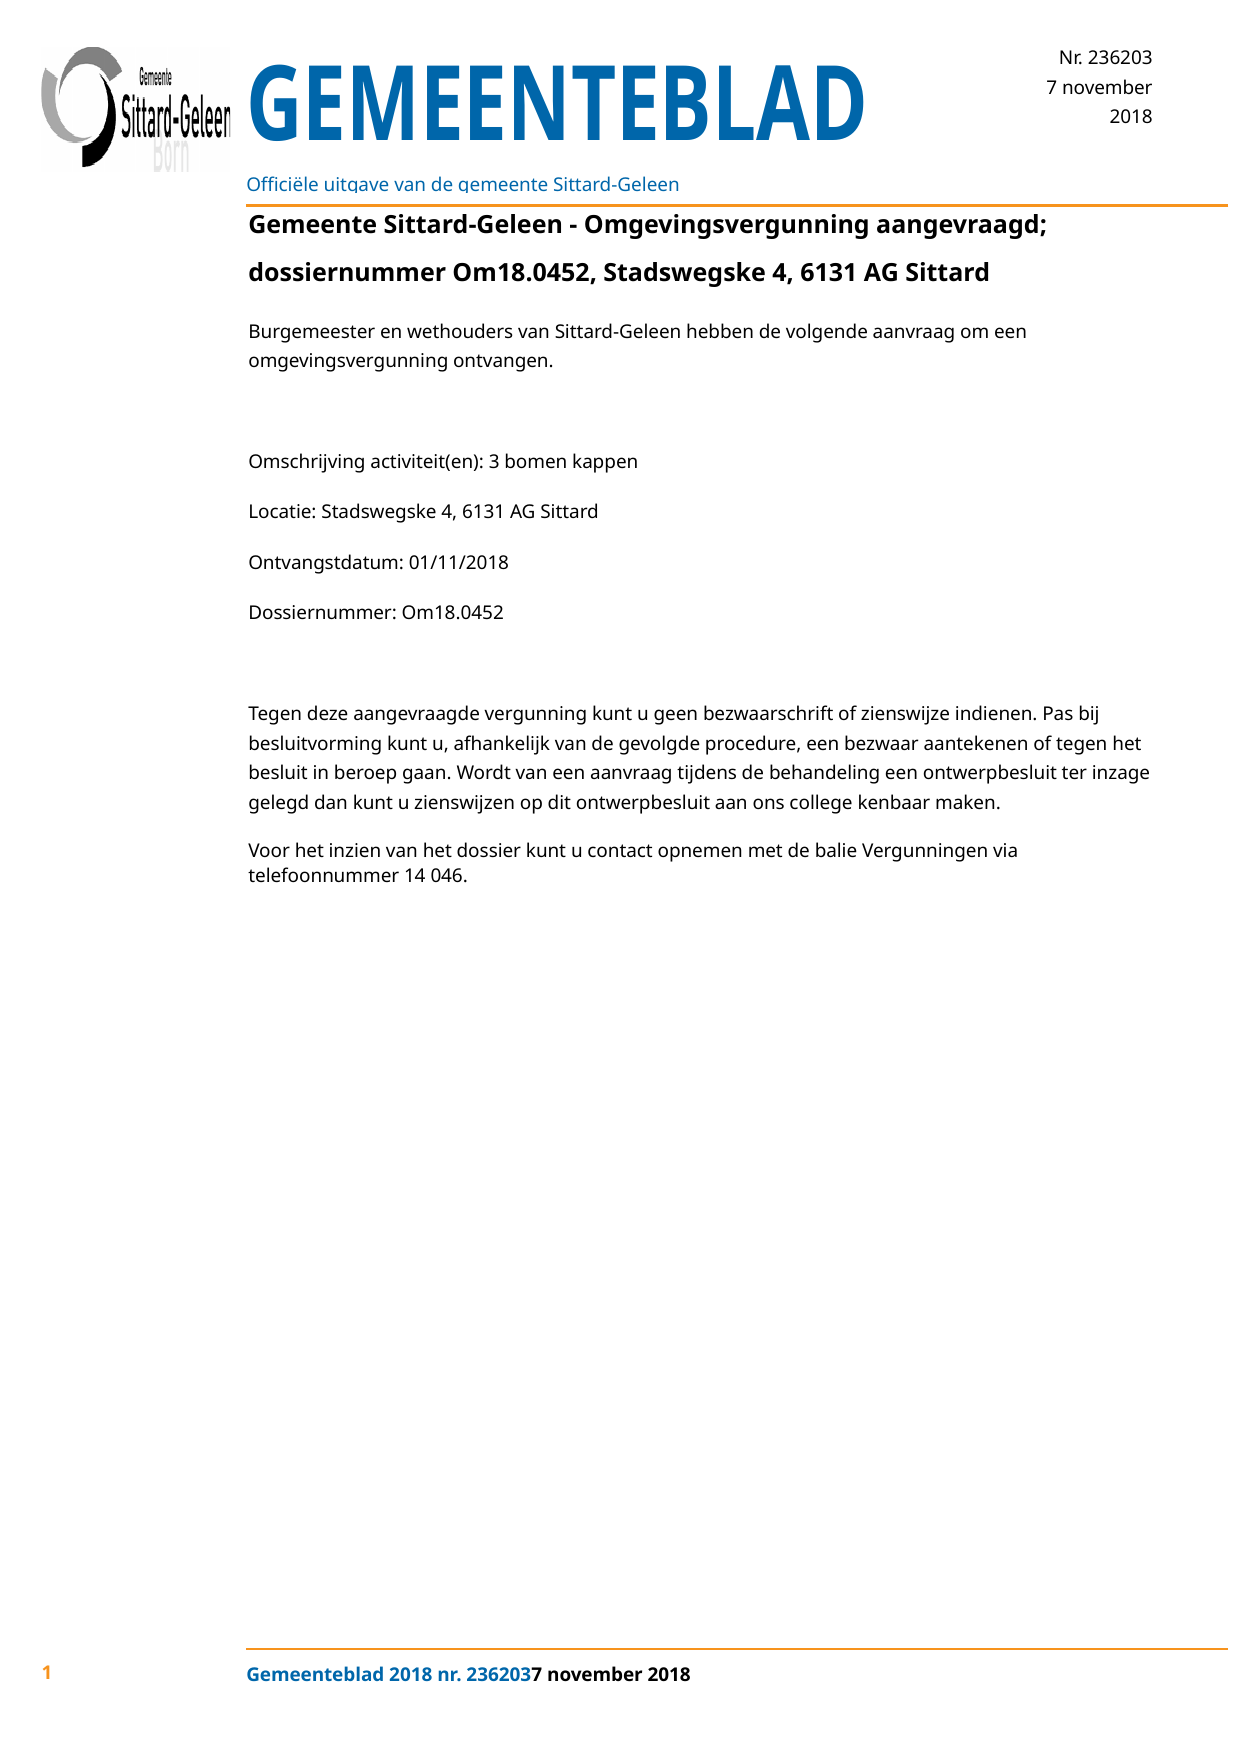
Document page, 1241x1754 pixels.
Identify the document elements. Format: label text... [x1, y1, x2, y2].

text Tegen deze aangevraagde vergunning kunt u geen bezwaarschrift of zienswijze indienen. Pas bij besluitvorming kunt u, afhankelijk van de gevolgde procedure, een bezwaar aantekenen of tegen het besluit in beroep gaan. Wordt van een aanvraag tijdens de behandeling een ontwerpbesluit ter inzage gelegd dan kunt u zienswijzen op dit ontwerpbesluit aan ons college kenbaar maken. [248, 700, 1152, 815]
picture [41, 47, 231, 172]
text Ontvangstdatum: 01/11/2018 [248, 549, 1152, 575]
text Locatie: Stadswegske 4, 6131 AG Sittard [248, 499, 1152, 524]
text Burgemeester en wethouders van Sittard-Geleen hebben de volgende aanvraag om een omgevingsvergunning ontvangen. [248, 318, 1152, 373]
text Omschrijving activiteit(en): 3 bomen kappen [248, 448, 1152, 474]
text Gemeente Sittard-Geleen - Omgevingsvergunning aangevraagd; dossiernummer Om18.0452, Stadswegske 4, 6131 AG Sittard [248, 207, 1152, 288]
text Dossiernummer: Om18.0452 [248, 599, 1152, 625]
text Voor het inzien van het dossier kunt u contact opnemen met de balie Vergunningen via telefoonnummer 14 046. [248, 837, 1152, 888]
